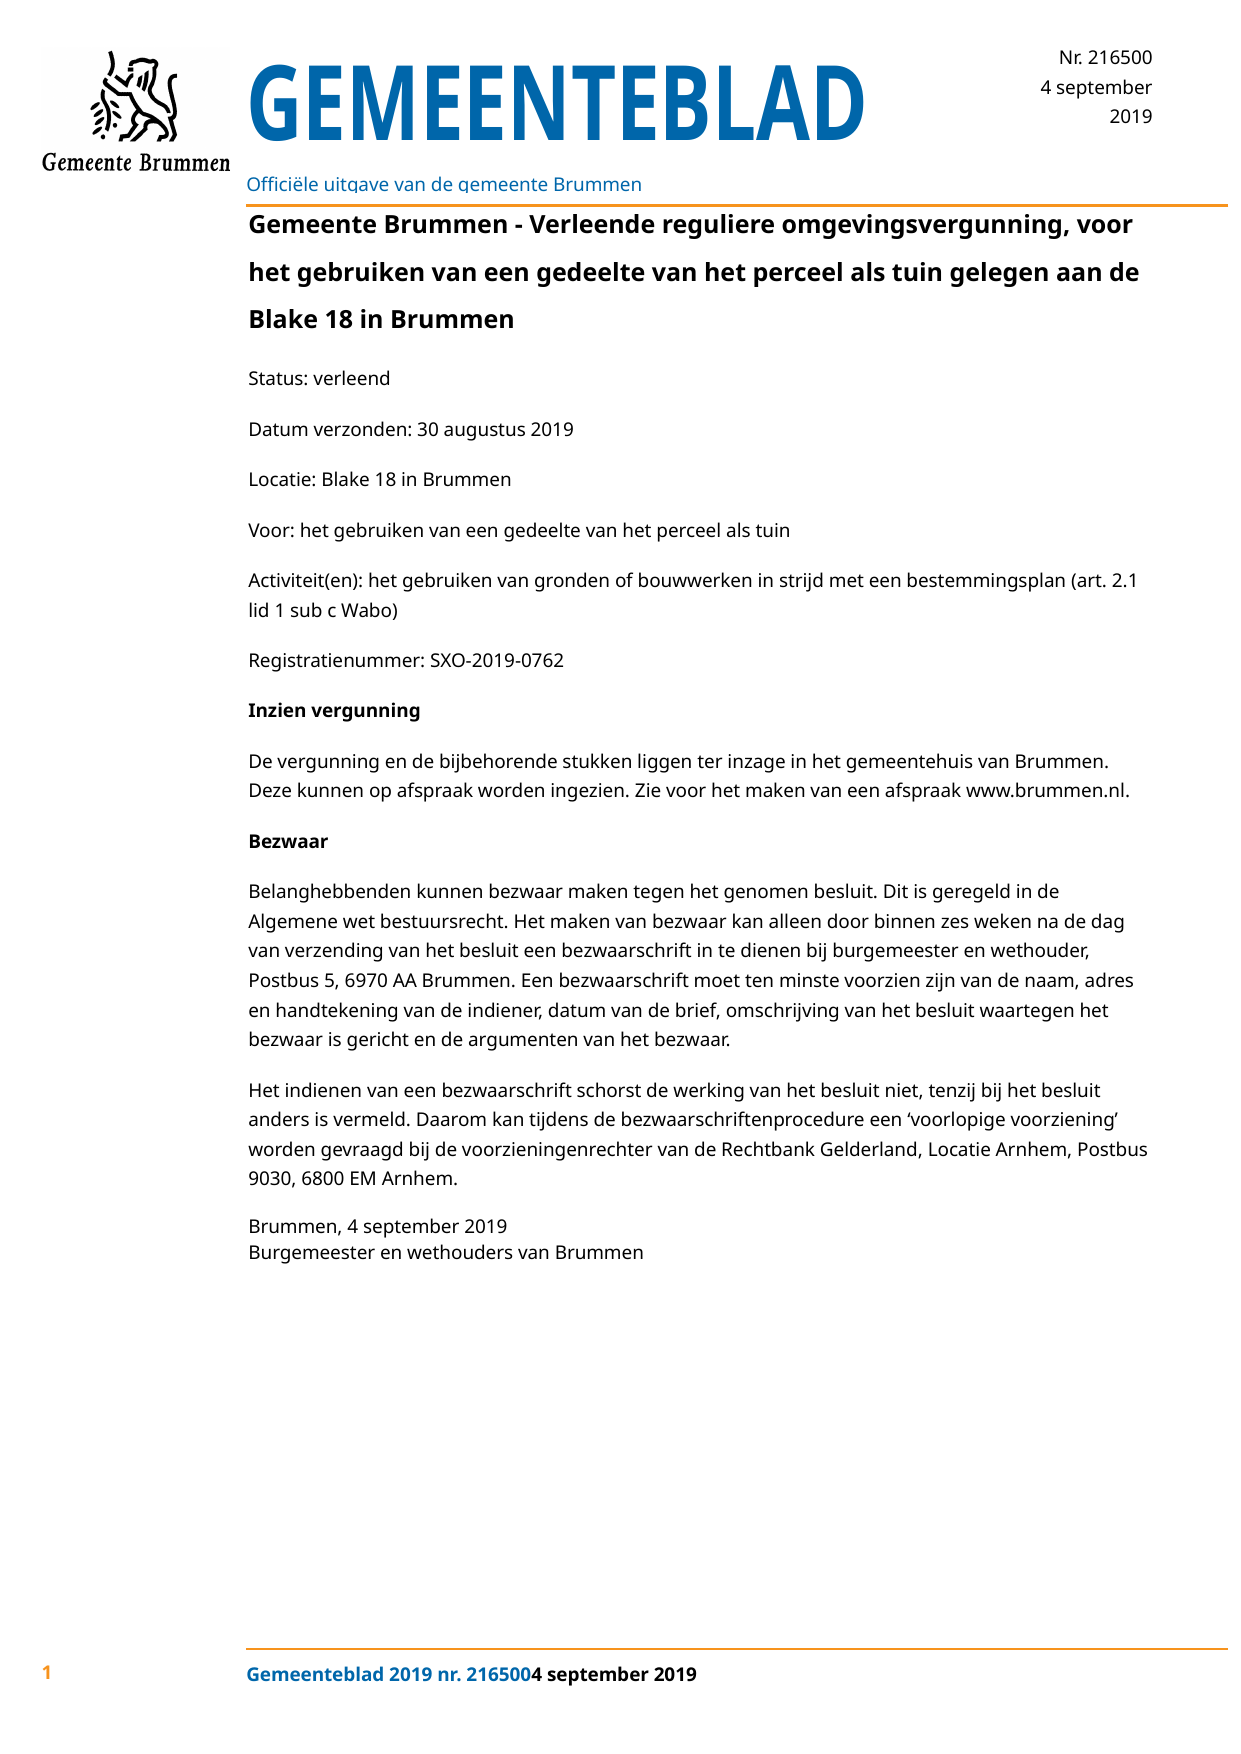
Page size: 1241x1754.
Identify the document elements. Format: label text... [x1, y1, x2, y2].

text Gemeente Brummen - Verleende reguliere omgevingsvergunning, voor het gebruiken van een gedeelte van het perceel als tuin gelegen aan de Blake 18 in Brummen [248, 207, 1152, 336]
text Het indienen van een bezwaarschrift schorst de werking van het besluit niet, tenzij bij het besluit anders is vermeld. Daarom kan tijdens de bezwaarschriftenprocedure een ‘voorlopige voorziening’ worden gevraagd bij de voorzieningenrechter van de Rechtbank Gelderland, Locatie Arnhem, Postbus 9030, 6800 EM Arnhem. [248, 1077, 1152, 1191]
text Voor: het gebruiken van een gedeelte van het perceel als tuin [248, 517, 1152, 542]
text Registratienummer: SXO-2019-0762 [248, 647, 1152, 673]
text Burgemeester en wethouders van Brummen [248, 1239, 1152, 1265]
text Brummen, 4 september 2019 [248, 1213, 1152, 1239]
text Bezwaar [248, 828, 1152, 854]
text Datum verzonden: 30 augustus 2019 [248, 416, 1152, 442]
text Status: verleend [248, 366, 1152, 391]
text Belanghebbenden kunnen bezwaar maken tegen het genomen besluit. Dit is geregeld in de Algemene wet bestuursrecht. Het maken van bezwaar kan alleen door binnen zes weken na de dag van verzending van het besluit een bezwaarschrift in te dienen bij burgemeester en wethouder, Postbus 5, 6970 AA Brummen. Een bezwaarschrift moet ten minste voorzien zijn van de naam, adres en handtekening van de indiener, datum van de brief, omschrijving van het besluit waartegen het bezwaar is gericht en de argumenten van het bezwaar. [248, 878, 1152, 1052]
text Activiteit(en): het gebruiken van gronden of bouwwerken in strijd met een bestemmingsplan (art. 2.1 lid 1 sub c Wabo) [248, 567, 1152, 622]
picture [41, 47, 231, 172]
text De vergunning en de bijbehorende stukken liggen ter inzage in het gemeentehuis van Brummen. Deze kunnen op afspraak worden ingezien. Zie voor het maken van een afspraak www.brummen.nl. [248, 748, 1152, 803]
text Locatie: Blake 18 in Brummen [248, 466, 1152, 492]
text Inzien vergunning [248, 698, 1152, 723]
